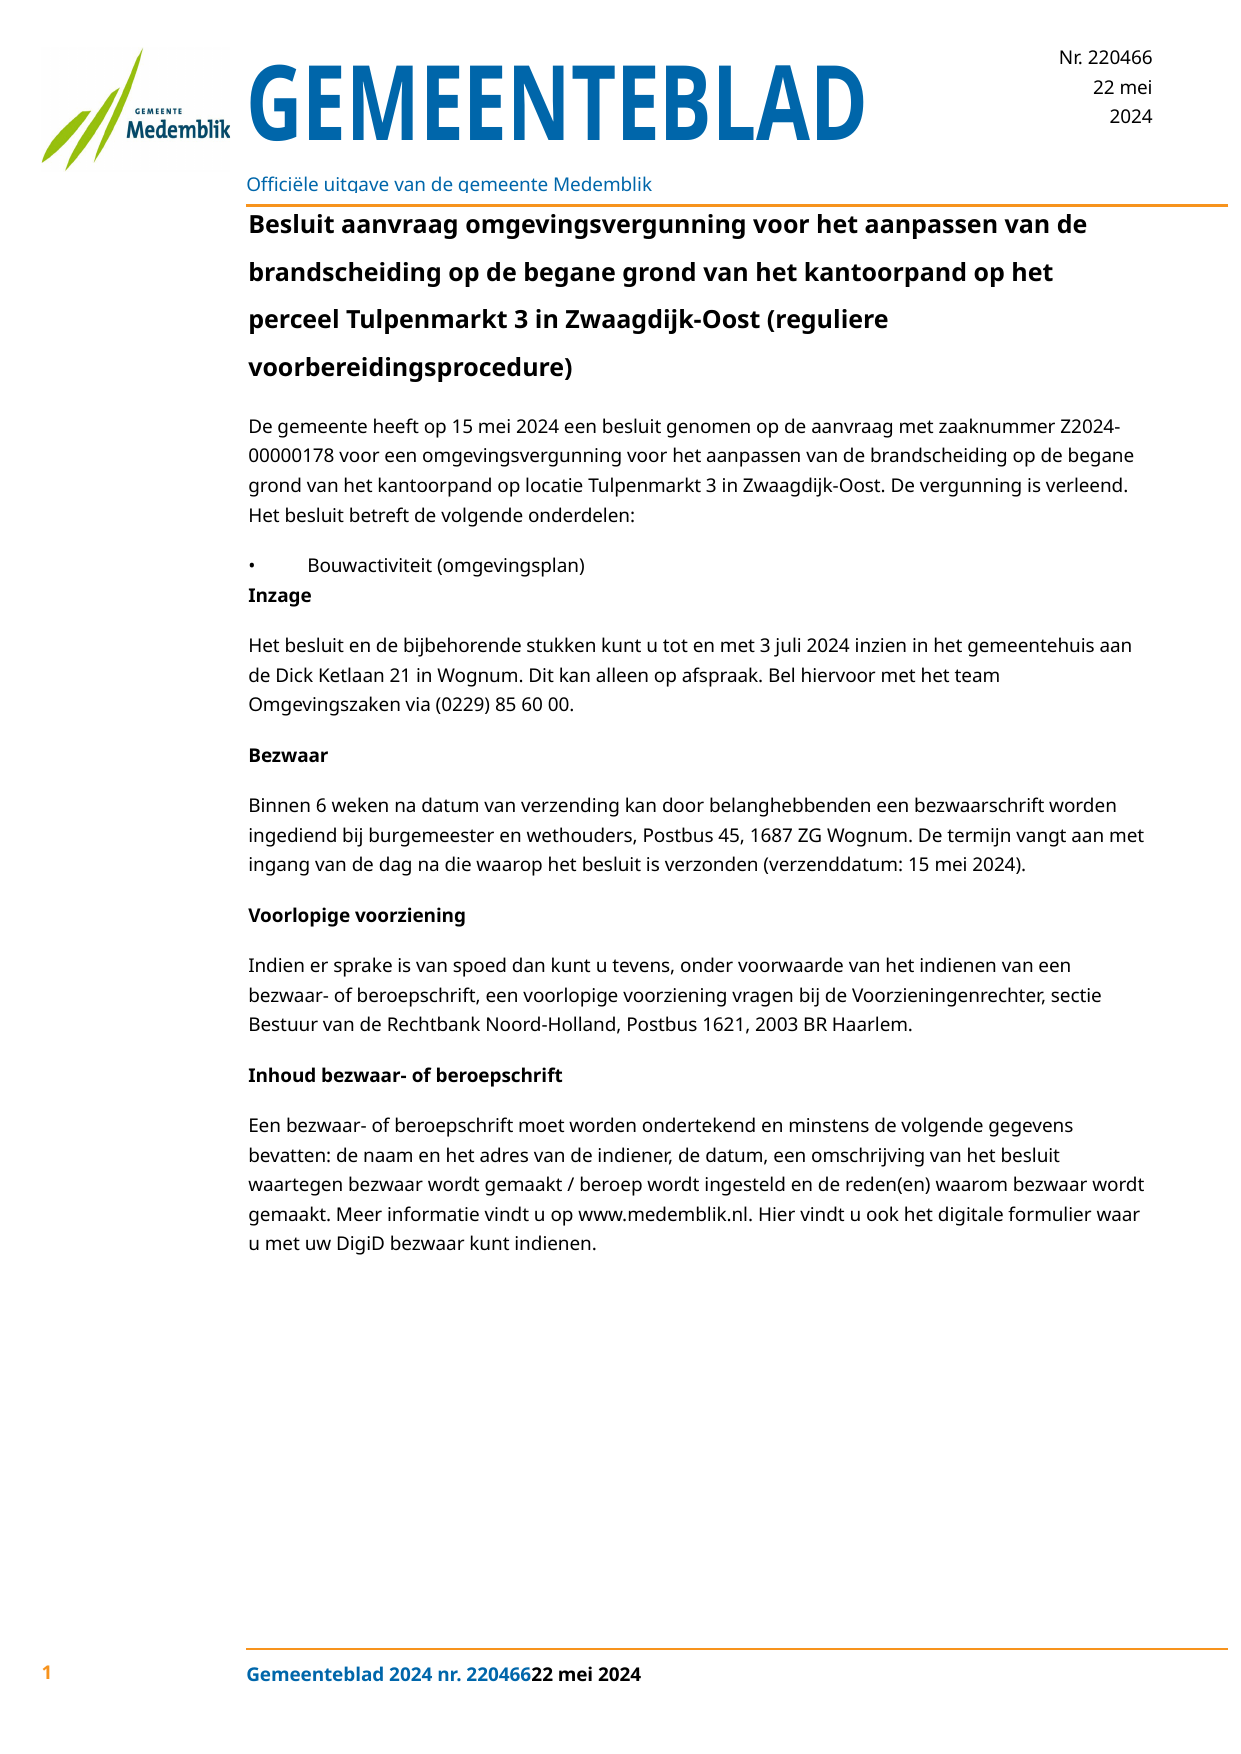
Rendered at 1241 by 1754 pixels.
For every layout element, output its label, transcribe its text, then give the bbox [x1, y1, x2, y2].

text De gemeente heeft op 15 mei 2024 een besluit genomen op de aanvraag met zaaknummer Z2024-00000178 voor een omgevingsvergunning voor het aanpassen van de brandscheiding op de begane grond van het kantoorpand op locatie Tulpenmarkt 3 in Zwaagdijk-Oost. De vergunning is verleend. Het besluit betreft de volgende onderdelen: [248, 413, 1152, 528]
text Een bezwaar- of beroepschrift moet worden ondertekend en minstens de volgende gegevens bevatten: de naam en het adres van de indiener, de datum, een omschrijving van het besluit waartegen bezwaar wordt gemaakt / beroep wordt ingesteld en de reden(en) waarom bezwaar wordt gemaakt. Meer informatie vindt u op www.medemblik.nl. Hier vindt u ook het digitale formulier waar u met uw DigiD bezwaar kunt indienen. [248, 1112, 1152, 1256]
text Indien er sprake is van spoed dan kunt u tevens, onder voorwaarde van het indienen van een bezwaar- of beroepschrift, een voorlopige voorziening vragen bij de Voorzieningenrechter, sectie Bestuur van de Rechtbank Noord-Holland, Postbus 1621, 2003 BR Haarlem. [248, 952, 1152, 1037]
text Inhoud bezwaar- of beroepschrift [248, 1062, 1152, 1088]
text Het besluit en de bijbehorende stukken kunt u tot en met 3 juli 2024 inzien in het gemeentehuis aan de Dick Ketlaan 21 in Wognum. Dit kan alleen op afspraak. Bel hiervoor met het team Omgevingszaken via (0229) 85 60 00. [248, 632, 1152, 717]
text Besluit aanvraag omgevingsvergunning voor het aanpassen van de brandscheiding op de begane grond van het kantoorpand op het perceel Tulpenmarkt 3 in Zwaagdijk-Oost (reguliere voorbereidingsprocedure) [248, 207, 1152, 384]
text Voorlopige voorziening [248, 902, 1152, 928]
text Inzage [248, 582, 1152, 608]
text Binnen 6 weken na datum van verzending kan door belanghebbenden een bezwaarschrift worden ingediend bij burgemeester en wethouders, Postbus 45, 1687 ZG Wognum. De termijn vangt aan met ingang van de dag na die waarop het besluit is verzonden (verzenddatum: 15 mei 2024). [248, 792, 1152, 877]
text Bezwaar [248, 742, 1152, 768]
picture [41, 47, 231, 172]
list Bouwactiviteit (omgevingsplan) [248, 552, 1152, 578]
